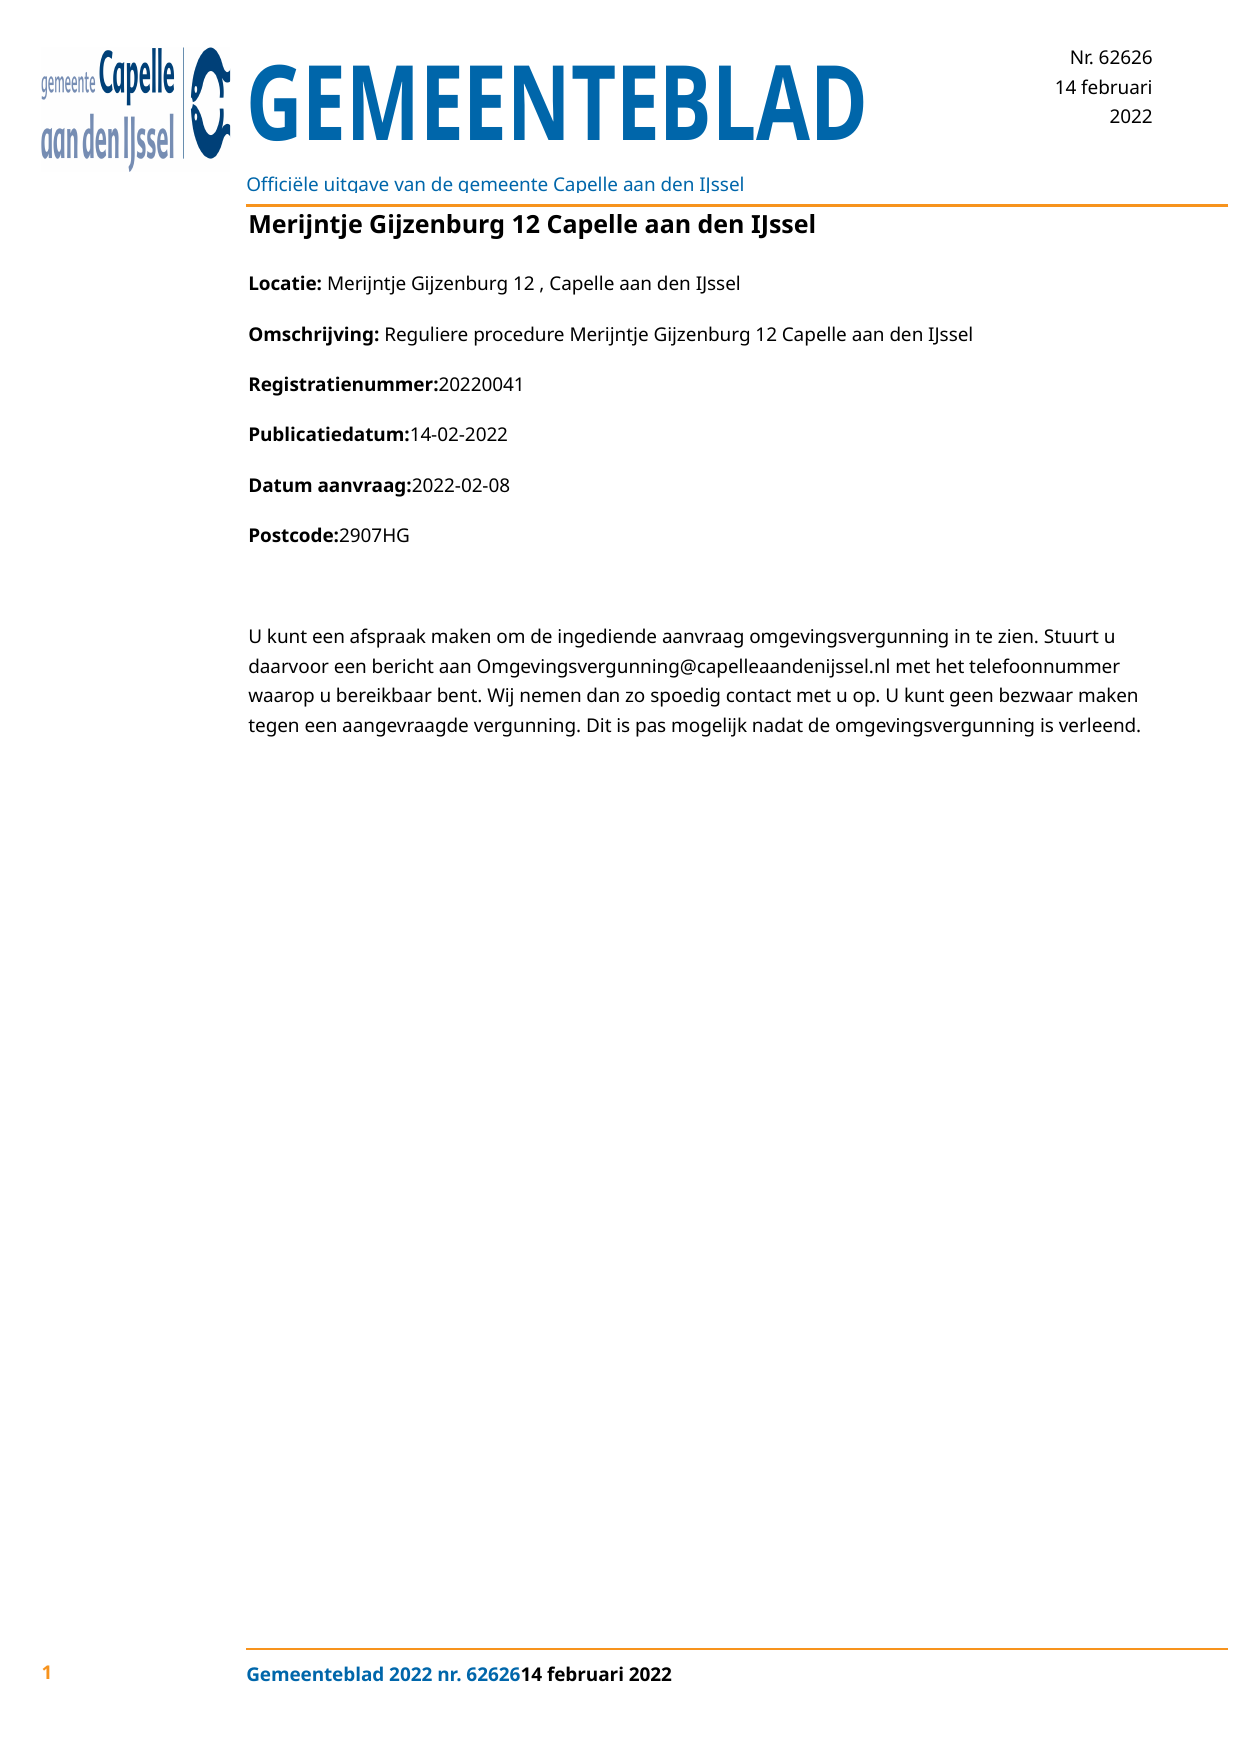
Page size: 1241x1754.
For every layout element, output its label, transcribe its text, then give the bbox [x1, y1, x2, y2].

text U kunt een afspraak maken om de ingediende aanvraag omgevingsvergunning in te zien. Stuurt u daarvoor een bericht aan Omgevingsvergunning@capelleaandenijssel.nl met het telefoonnummer waarop u bereikbaar bent. Wij nemen dan zo spoedig contact met u op. U kunt geen bezwaar maken tegen een aangevraagde vergunning. Dit is pas mogelijk nadat de omgevingsvergunning is verleend. [248, 623, 1152, 738]
text Postcode:2907HG [248, 522, 1152, 548]
text Merijntje Gijzenburg 12 Capelle aan den IJssel [248, 207, 1152, 241]
text Publicatiedatum:14-02-2022 [248, 422, 1152, 447]
text Datum aanvraag:2022-02-08 [248, 472, 1152, 498]
text Locatie: Merijntje Gijzenburg 12 , Capelle aan den IJssel [248, 270, 1152, 296]
text Registratienummer:20220041 [248, 371, 1152, 397]
picture [41, 47, 231, 172]
text Omschrijving: Reguliere procedure Merijntje Gijzenburg 12 Capelle aan den IJssel [248, 321, 1152, 346]
